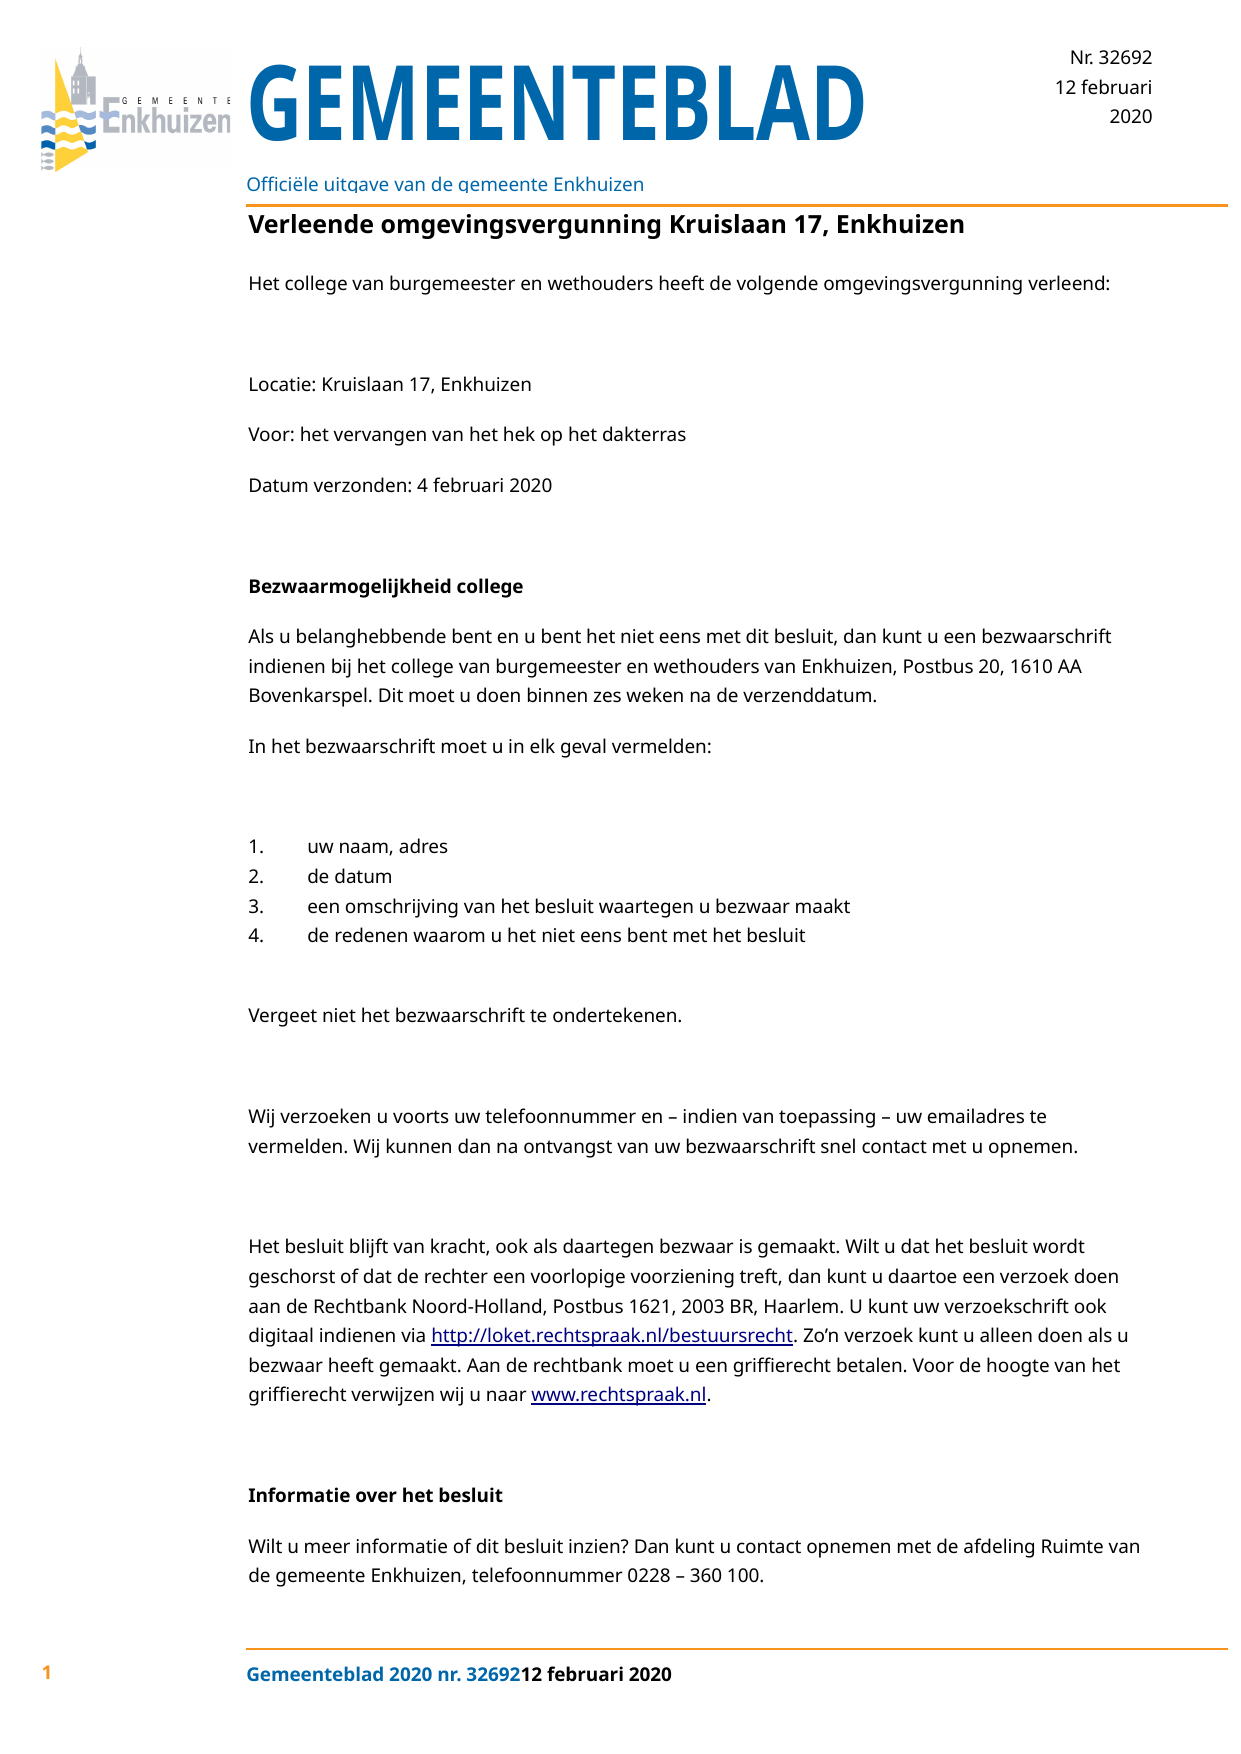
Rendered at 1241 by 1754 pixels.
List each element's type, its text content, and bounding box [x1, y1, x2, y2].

text Bezwaarmogelijkheid college [248, 573, 1152, 598]
text Het college van burgemeester en wethouders heeft de volgende omgevingsvergunning verleend: [248, 270, 1152, 296]
text Locatie: Kruislaan 17, Enkhuizen [248, 371, 1152, 397]
picture [41, 47, 231, 172]
text Vergeet niet het bezwaarschrift te ondertekenen. [248, 1002, 1152, 1028]
text Als u belanghebbende bent en u bent het niet eens met dit besluit, dan kunt u een bezwaarschrift indienen bij het college van burgemeester en wethouders van Enkhuizen, Postbus 20, 1610 AA Bovenkarspel. Dit moet u doen binnen zes weken na de verzenddatum. [248, 623, 1152, 708]
list uw naam, adres [248, 834, 1152, 859]
list de redenen waarom u het niet eens bent met het besluit [248, 922, 1152, 948]
text Informatie over het besluit [248, 1482, 1152, 1508]
list een omschrijving van het besluit waartegen u bezwaar maakt [248, 893, 1152, 918]
text Het besluit blijft van kracht, ook als daartegen bezwaar is gemaakt. Wilt u dat het besluit wordt geschorst of dat de rechter een voorlopige voorziening treft, dan kunt u daartoe een verzoek doen aan de Rechtbank Noord-Holland, Postbus 1621, 2003 BR, Haarlem. U kunt uw verzoekschrift ook digitaal indienen via http://loket.rechtspraak.nl/bestuursrecht. Zo’n verzoek kunt u alleen doen als u bezwaar heeft gemaakt. Aan de rechtbank moet u een griffierecht betalen. Voor de hoogte van het griffierecht verwijzen wij u naar www.rechtspraak.nl. [248, 1234, 1152, 1407]
text Verleende omgevingsvergunning Kruislaan 17, Enkhuizen [248, 207, 1152, 241]
text Datum verzonden: 4 februari 2020 [248, 472, 1152, 498]
text Wij verzoeken u voorts uw telefoonnummer en – indien van toepassing – uw emailadres te vermelden. Wij kunnen dan na ontvangst van uw bezwaarschrift snel contact met u opnemen. [248, 1103, 1152, 1158]
text Voor: het vervangen van het hek op het dakterras [248, 422, 1152, 447]
list de datum [248, 863, 1152, 889]
text Wilt u meer informatie of dit besluit inzien? Dan kunt u contact opnemen met de afdeling Ruimte van de gemeente Enkhuizen, telefoonnummer 0228 – 360 100. [248, 1533, 1152, 1588]
text In het bezwaarschrift moet u in elk geval vermelden: [248, 733, 1152, 758]
